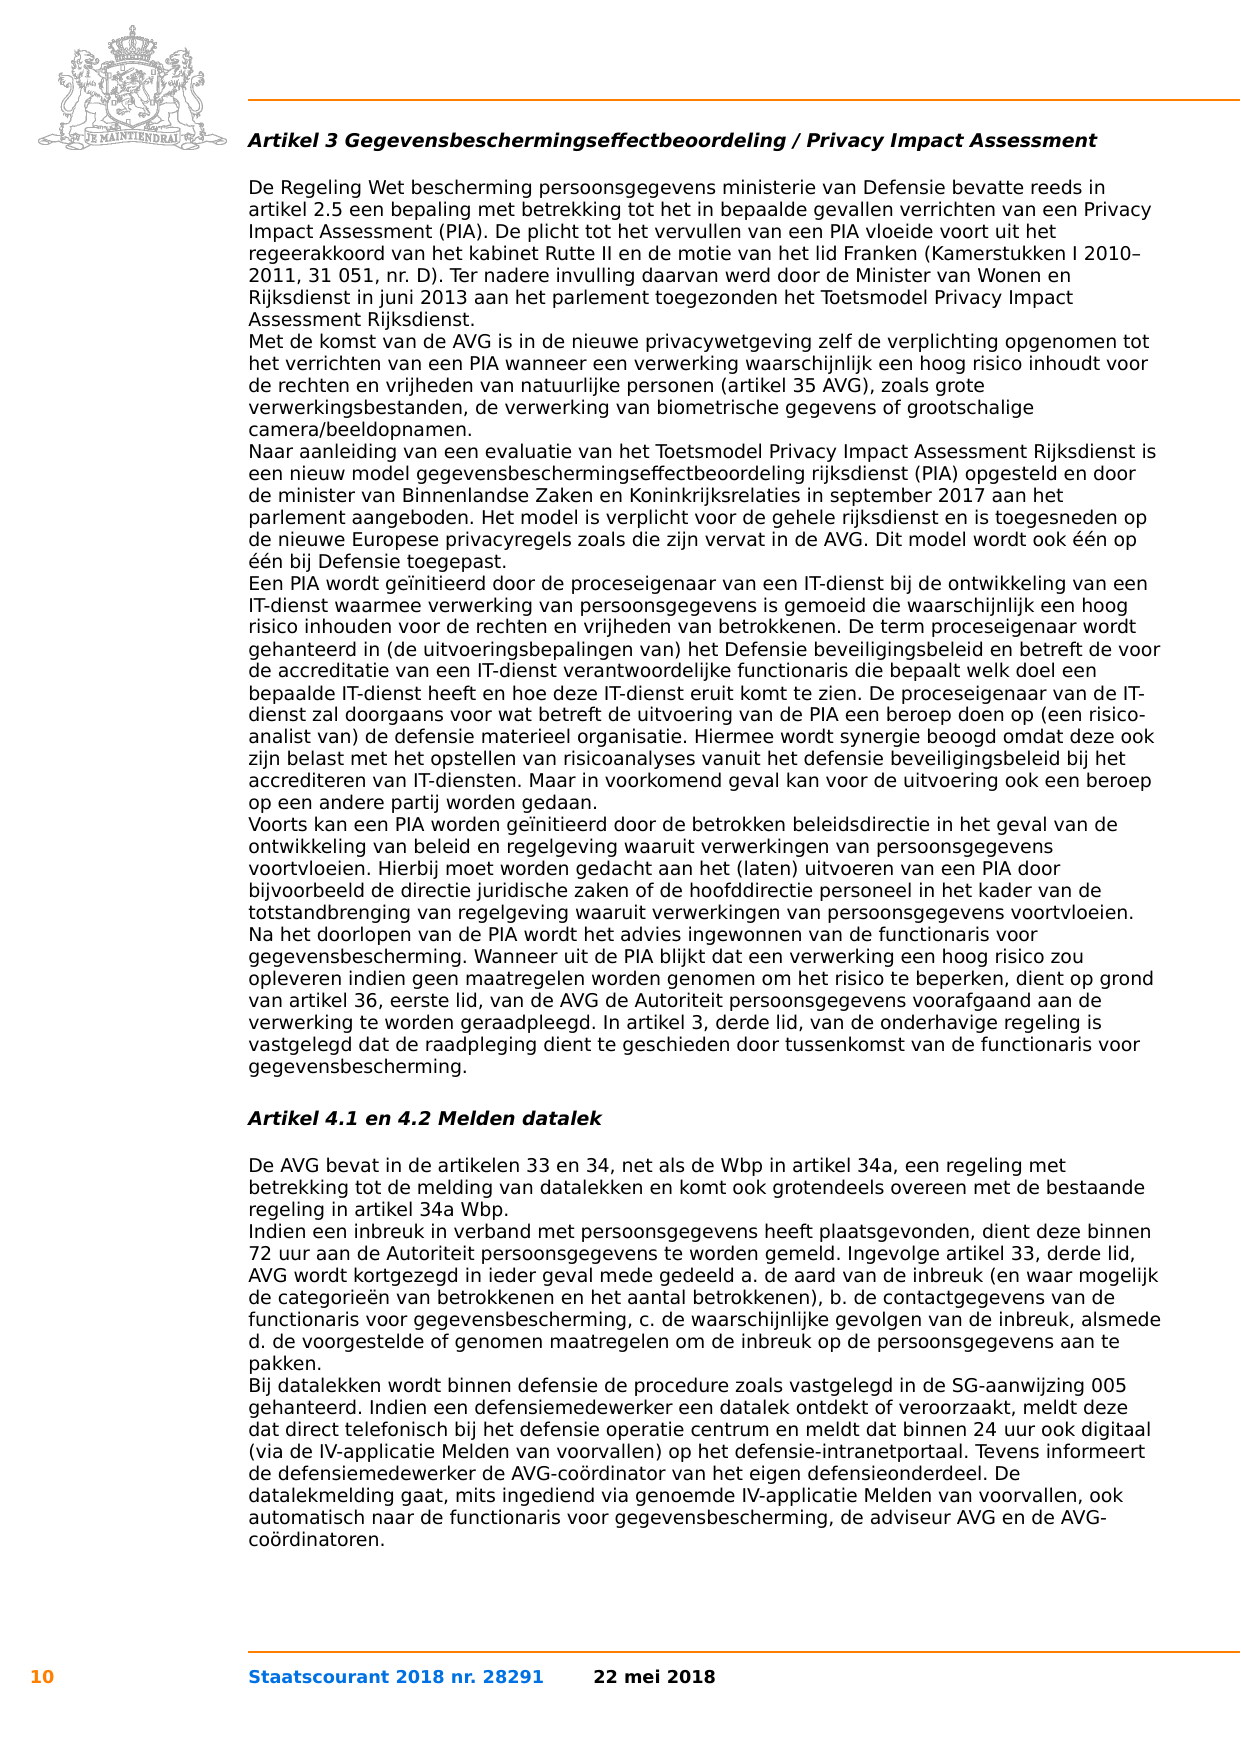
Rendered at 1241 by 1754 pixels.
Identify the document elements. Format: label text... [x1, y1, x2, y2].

picture [38, 25, 227, 150]
text De AVG bevat in de artikelen 33 en 34, net als de Wbp in artikel 34a, een regeling met betrekking tot de melding van datalekken en komt ook grotendeels overeen met de bestaande regeling in artikel 34a Wbp. [248, 1155, 1163, 1221]
text Naar aanleiding van een evaluatie van het Toetsmodel Privacy Impact Assessment Rijksdienst is een nieuw model gegevensbeschermingseffectbeoordeling rijksdienst (PIA) opgesteld en door de minister van Binnenlandse Zaken en Koninkrijksrelaties in september 2017 aan het parlement aangeboden. Het model is verplicht voor de gehele rijksdienst en is toegesneden op de nieuwe Europese privacyregels zoals die zijn vervat in de AVG. Dit model wordt ook één op één bij Defensie toegepast. [248, 441, 1163, 572]
text Bij datalekken wordt binnen defensie de procedure zoals vastgelegd in de SG-aanwijzing 005 gehanteerd. Indien een defensiemedewerker een datalek ontdekt of veroorzaakt, meldt deze dat direct telefonisch bij het defensie operatie centrum en meldt dat binnen 24 uur ook digitaal (via de IV-applicatie Melden van voorvallen) op het defensie-intranetportaal. Tevens informeert de defensiemedewerker de AVG-coördinator van het eigen defensieonderdeel. De datalekmelding gaat, mits ingediend via genoemde IV-applicatie Melden van voorvallen, ook automatisch naar de functionaris voor gegevensbescherming, de adviseur AVG en de AVG-coördinatoren. [248, 1375, 1163, 1551]
text Na het doorlopen van de PIA wordt het advies ingewonnen van de functionaris voor gegevensbescherming. Wanneer uit de PIA blijkt dat een verwerking een hoog risico zou opleveren indien geen maatregelen worden genomen om het risico te beperken, dient op grond van artikel 36, eerste lid, van de AVG de Autoriteit persoonsgegevens voorafgaand aan de verwerking te worden geraadpleegd. In artikel 3, derde lid, van de onderhavige regeling is vastgelegd dat de raadpleging dient te geschieden door tussenkomst van de functionaris voor gegevensbescherming. [248, 924, 1163, 1078]
text De Regeling Wet bescherming persoonsgegevens ministerie van Defensie bevatte reeds in artikel 2.5 een bepaling met betrekking tot het in bepaalde gevallen verrichten van een Privacy Impact Assessment (PIA). De plicht tot het vervullen van een PIA vloeide voort uit het regeerakkoord van het kabinet Rutte II en de motie van het lid Franken (Kamerstukken I 2010–2011, 31 051, nr. D). Ter nadere invulling daarvan werd door de Minister van Wonen en Rijksdienst in juni 2013 aan het parlement toegezonden het Toetsmodel Privacy Impact Assessment Rijksdienst. [248, 177, 1163, 331]
text Voorts kan een PIA worden geïnitieerd door de betrokken beleidsdirectie in het geval van de ontwikkeling van beleid en regelgeving waaruit verwerkingen van persoonsgegevens voortvloeien. Hierbij moet worden gedacht aan het (laten) uitvoeren van een PIA door bijvoorbeeld de directie juridische zaken of de hoofddirectie personeel in het kader van de totstandbrenging van regelgeving waaruit verwerkingen van persoonsgegevens voortvloeien. [248, 814, 1163, 924]
subtitle Artikel 3 Gegevensbeschermingseffectbeoordeling / Privacy Impact Assessment [248, 130, 1163, 152]
text Met de komst van de AVG is in de nieuwe privacywetgeving zelf de verplichting opgenomen tot het verrichten van een PIA wanneer een verwerking waarschijnlijk een hoog risico inhoudt voor de rechten en vrijheden van natuurlijke personen (artikel 35 AVG), zoals grote verwerkingsbestanden, de verwerking van biometrische gegevens of grootschalige camera/beeldopnamen. [248, 331, 1163, 441]
text Indien een inbreuk in verband met persoonsgegevens heeft plaatsgevonden, dient deze binnen 72 uur aan de Autoriteit persoonsgegevens te worden gemeld. Ingevolge artikel 33, derde lid, AVG wordt kortgezegd in ieder geval mede gedeeld a. de aard van de inbreuk (en waar mogelijk de categorieën van betrokkenen en het aantal betrokkenen), b. de contactgegevens van de functionaris voor gegevensbescherming, c. de waarschijnlijke gevolgen van de inbreuk, alsmede d. de voorgestelde of genomen maatregelen om de inbreuk op de persoonsgegevens aan te pakken. [248, 1221, 1163, 1375]
subtitle Artikel 4.1 en 4.2 Melden datalek [248, 1108, 1163, 1130]
text Een PIA wordt geïnitieerd door de proceseigenaar van een IT-dienst bij de ontwikkeling van een IT-dienst waarmee verwerking van persoonsgegevens is gemoeid die waarschijnlijk een hoog risico inhouden voor de rechten en vrijheden van betrokkenen. De term proceseigenaar wordt gehanteerd in (de uitvoeringsbepalingen van) het Defensie beveiligingsbeleid en betreft de voor de accreditatie van een IT-dienst verantwoordelijke functionaris die bepaalt welk doel een bepaalde IT-dienst heeft en hoe deze IT-dienst eruit komt te zien. De proceseigenaar van de IT-dienst zal doorgaans voor wat betreft de uitvoering van de PIA een beroep doen op (een risico-analist van) de defensie materieel organisatie. Hiermee wordt synergie beoogd omdat deze ook zijn belast met het opstellen van risicoanalyses vanuit het defensie beveiligingsbeleid bij het accrediteren van IT-diensten. Maar in voorkomend geval kan voor de uitvoering ook een beroep op een andere partij worden gedaan. [248, 572, 1163, 814]
